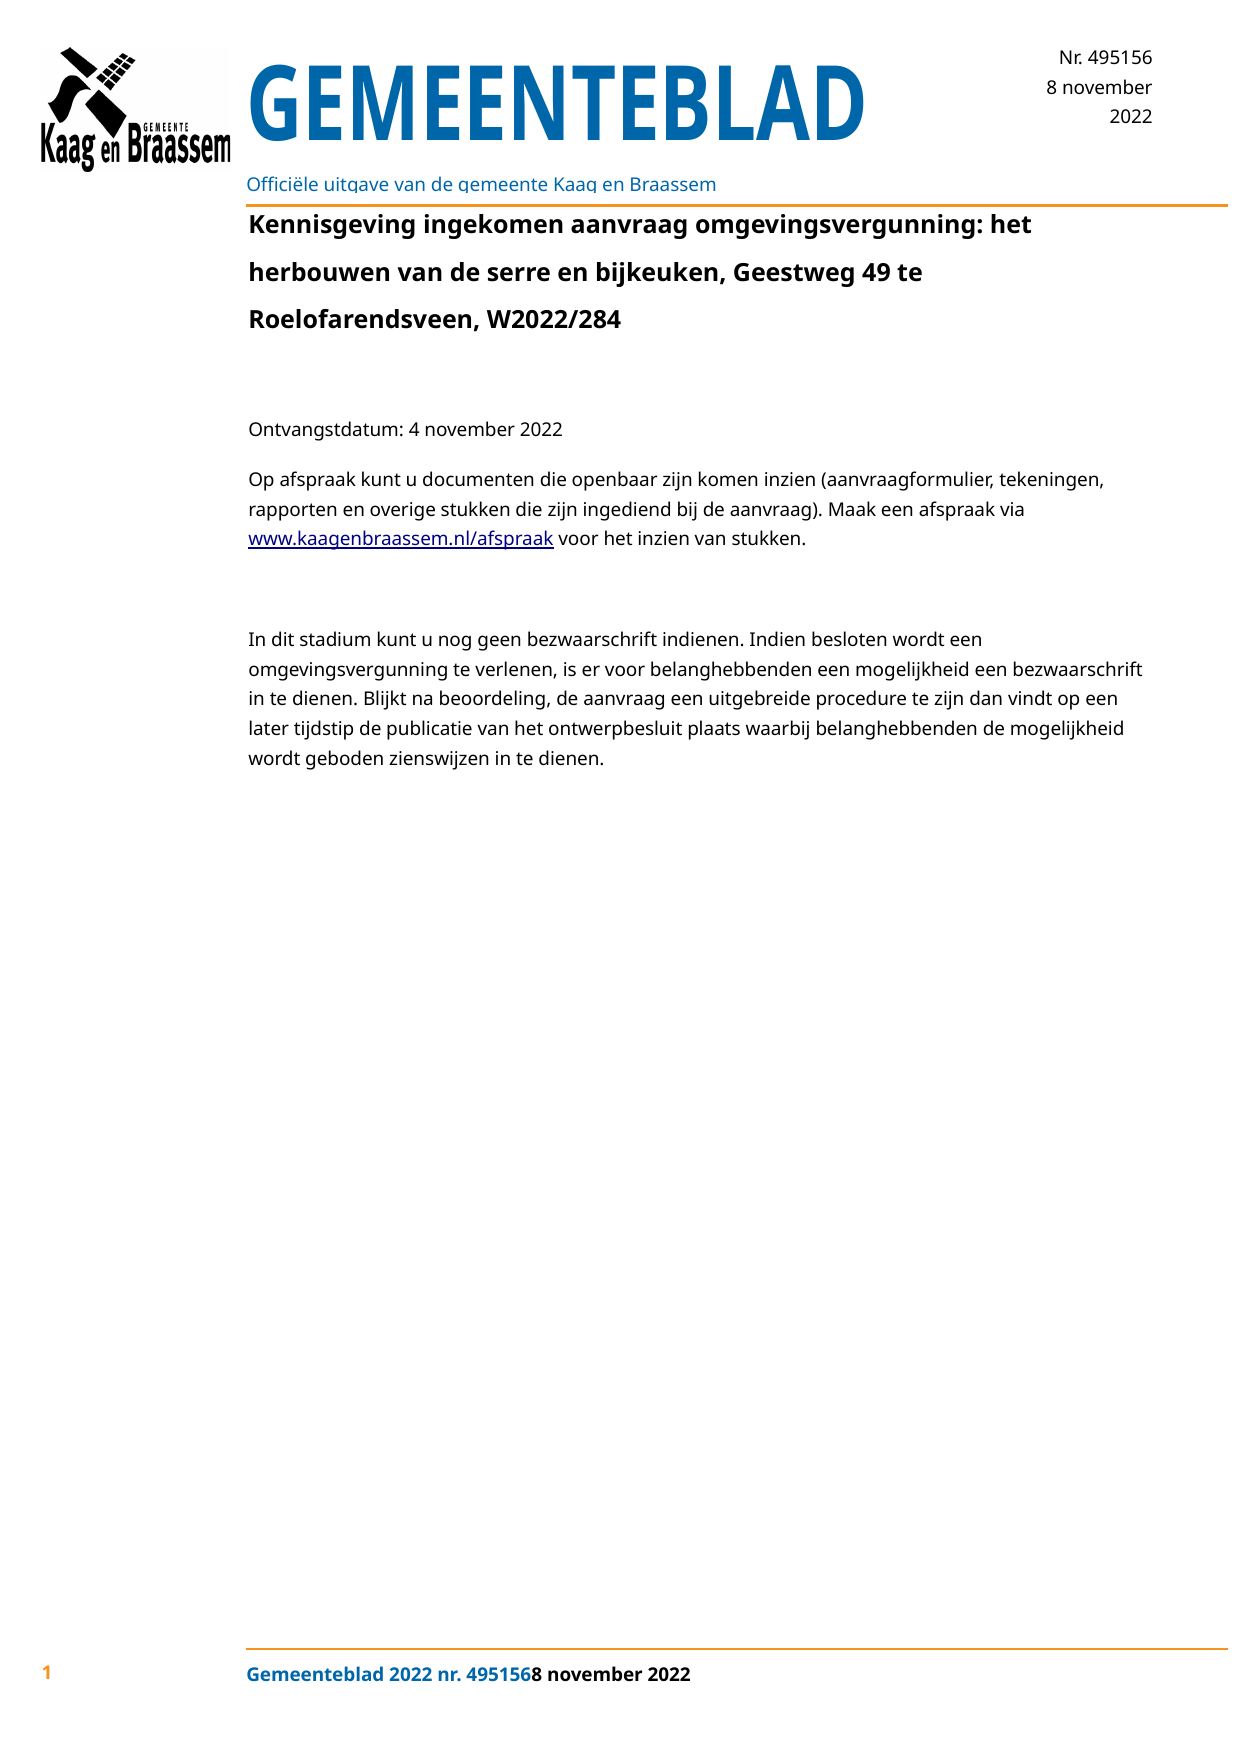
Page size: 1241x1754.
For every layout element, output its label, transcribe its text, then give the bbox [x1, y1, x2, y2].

text Op afspraak kunt u documenten die openbaar zijn komen inzien (aanvraagformulier, tekeningen, rapporten en overige stukken die zijn ingediend bij de aanvraag). Maak een afspraak via www.kaagenbraassem.nl/afspraak voor het inzien van stukken. [248, 466, 1152, 551]
text Ontvangstdatum: 4 november 2022 [248, 416, 1152, 442]
text Kennisgeving ingekomen aanvraag omgevingsvergunning: het herbouwen van de serre en bijkeuken, Geestweg 49 te Roelofarendsveen, W2022/284 [248, 207, 1152, 336]
text In dit stadium kunt u nog geen bezwaarschrift indienen. Indien besloten wordt een omgevingsvergunning te verlenen, is er voor belanghebbenden een mogelijkheid een bezwaarschrift in te dienen. Blijkt na beoordeling, de aanvraag een uitgebreide procedure te zijn dan vindt op een later tijdstip de publicatie van het ontwerpbesluit plaats waarbij belanghebbenden de mogelijkheid wordt geboden zienswijzen in te dienen. [248, 626, 1152, 770]
picture [41, 47, 231, 172]
